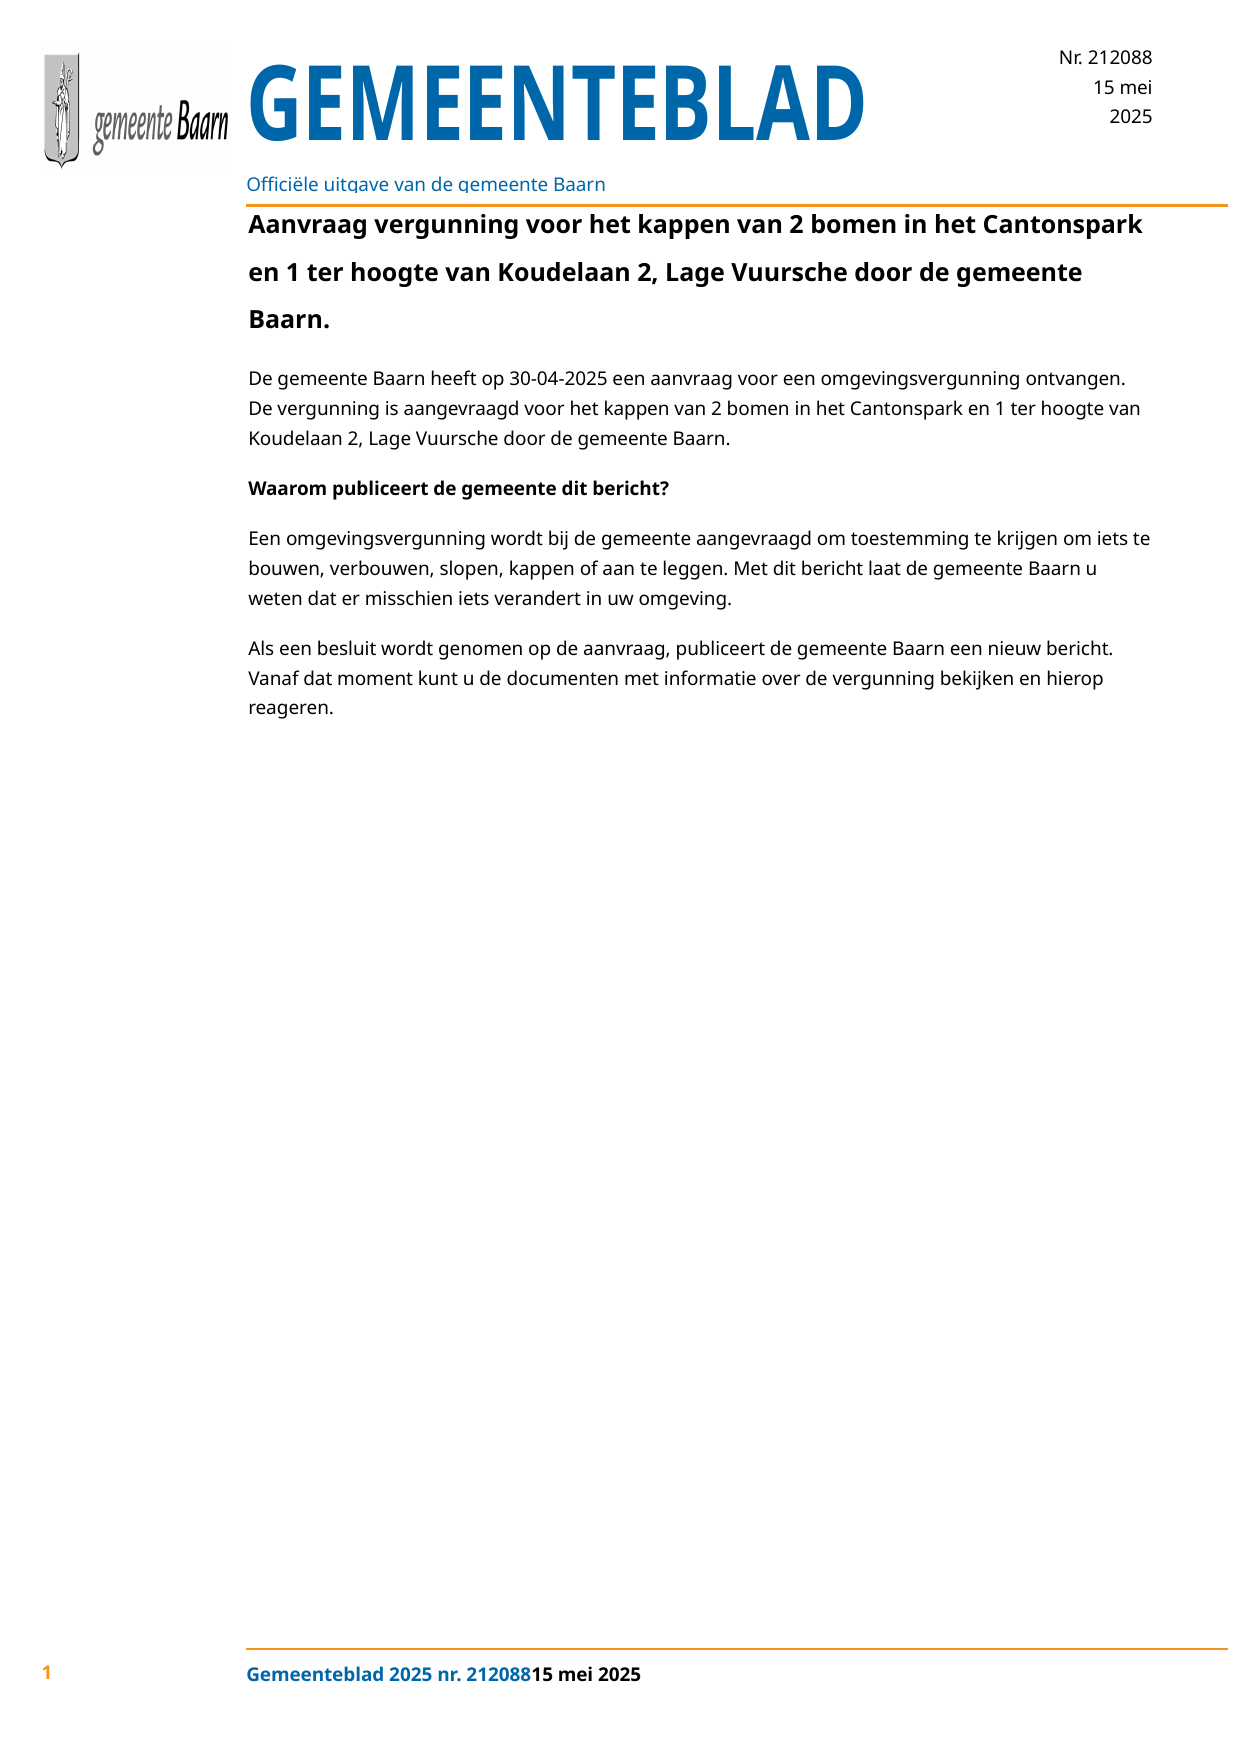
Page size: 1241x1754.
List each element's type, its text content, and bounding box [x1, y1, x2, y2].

text De gemeente Baarn heeft op 30-04-2025 een aanvraag voor een omgevingsvergunning ontvangen. De vergunning is aangevraagd voor het kappen van 2 bomen in het Cantonspark en 1 ter hoogte van Koudelaan 2, Lage Vuursche door de gemeente Baarn. [248, 366, 1152, 450]
text Als een besluit wordt genomen op de aanvraag, publiceert de gemeente Baarn een nieuw bericht. Vanaf dat moment kunt u de documenten met informatie over de vergunning bekijken en hierop reageren. [248, 635, 1152, 720]
text Waarom publiceert de gemeente dit bericht? [248, 475, 1152, 501]
text Aanvraag vergunning voor het kappen van 2 bomen in het Cantonspark en 1 ter hoogte van Koudelaan 2, Lage Vuursche door de gemeente Baarn. [248, 207, 1152, 336]
picture [41, 47, 231, 172]
text Een omgevingsvergunning wordt bij de gemeente aangevraagd om toestemming te krijgen om iets te bouwen, verbouwen, slopen, kappen of aan te leggen. Met dit bericht laat de gemeente Baarn u weten dat er misschien iets verandert in uw omgeving. [248, 526, 1152, 610]
